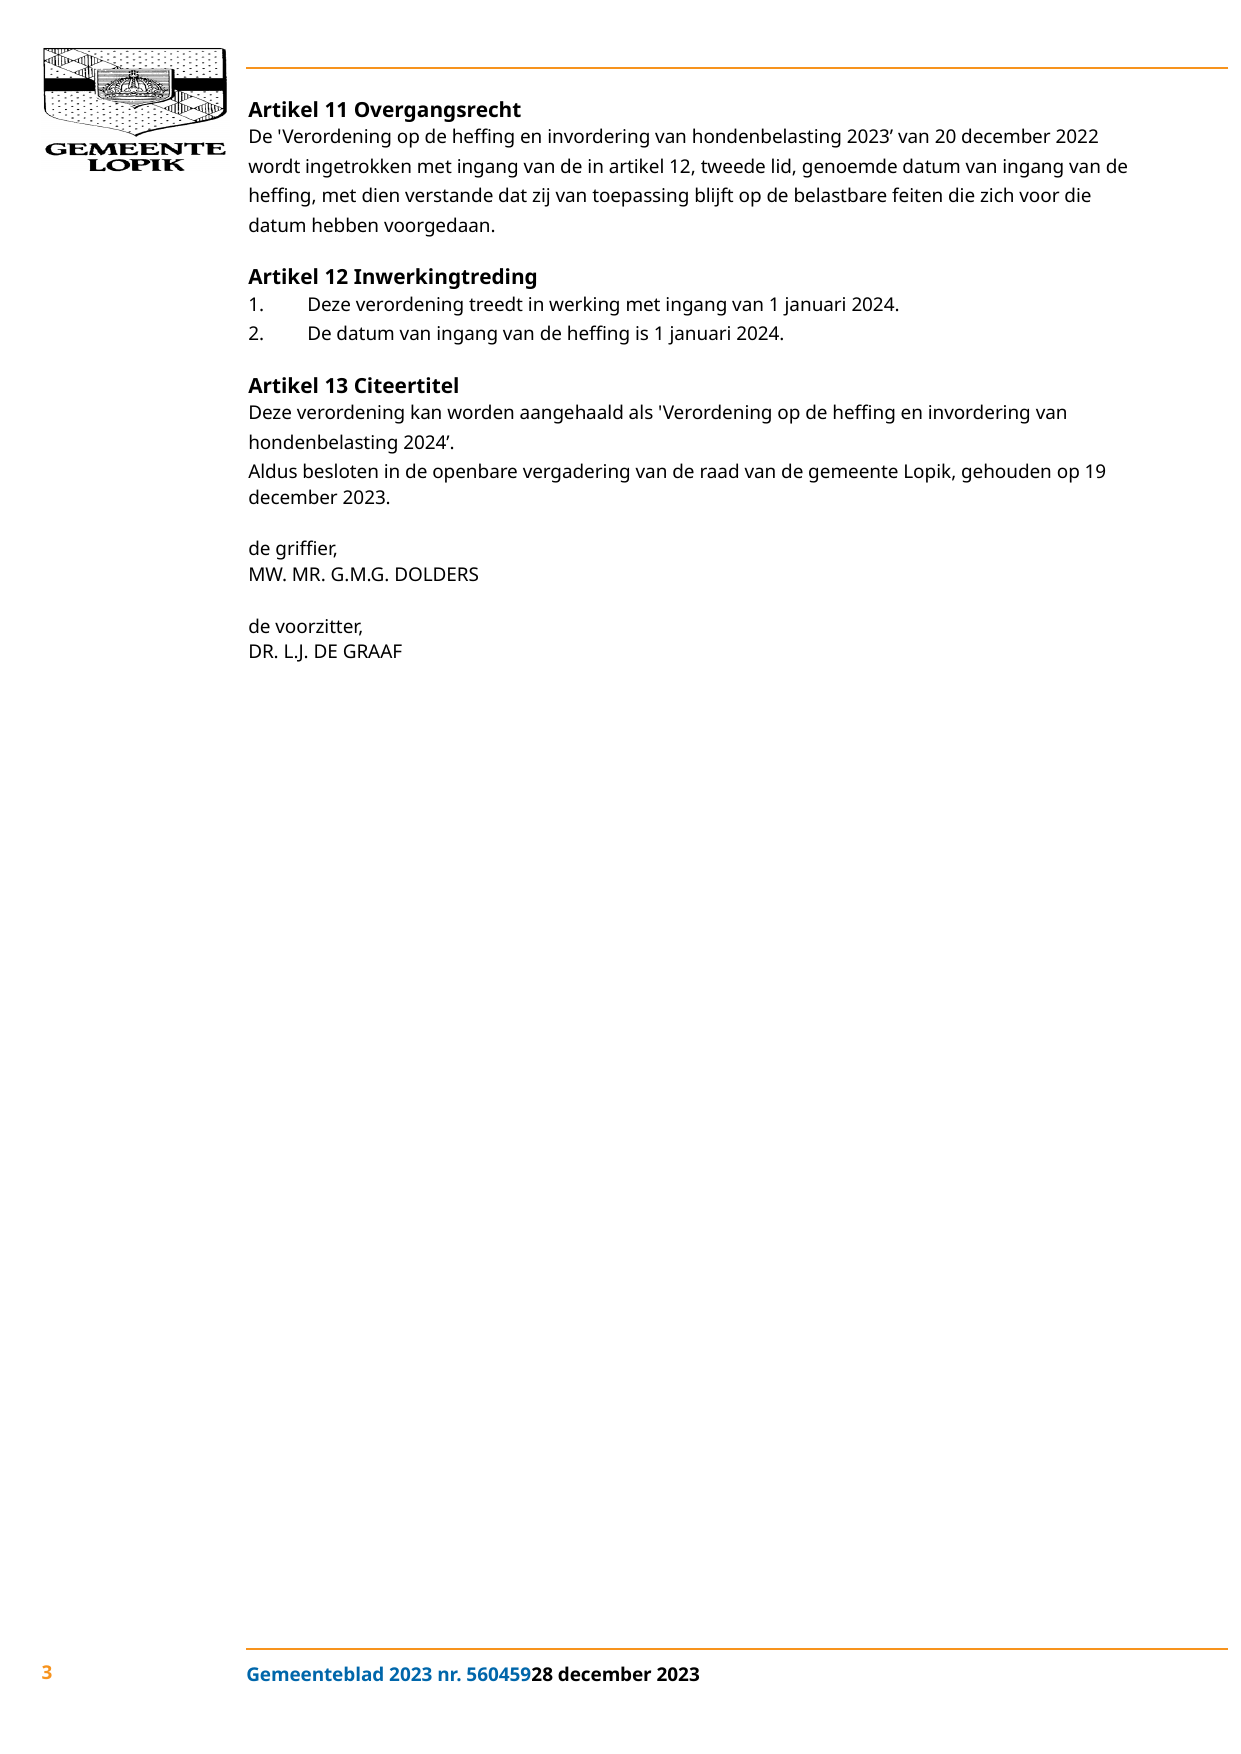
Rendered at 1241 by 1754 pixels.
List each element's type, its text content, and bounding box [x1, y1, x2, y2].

text Deze verordening kan worden aangehaald als 'Verordening op de heffing en invordering van hondenbelasting 2024’. [248, 399, 1152, 454]
list Deze verordening treedt in werking met ingang van 1 januari 2024. [248, 291, 1152, 317]
text de voorzitter, [248, 613, 1152, 638]
text DR. L.J. DE GRAAF [248, 638, 1152, 664]
text Artikel 11 Overgangsrecht [248, 95, 1152, 123]
text Artikel 13 Citeertitel [248, 371, 1152, 399]
picture [41, 47, 231, 172]
list De datum van ingang van de heffing is 1 januari 2024. [248, 320, 1152, 346]
text Artikel 12 Inwerkingtreding [248, 262, 1152, 291]
text MW. MR. G.M.G. DOLDERS [248, 561, 1152, 587]
text Aldus besloten in de openbare vergadering van de raad van de gemeente Lopik, gehouden op 19 december 2023. [248, 458, 1152, 510]
text De 'Verordening op de heffing en invordering van hondenbelasting 2023’ van 20 december 2022 wordt ingetrokken met ingang van de in artikel 12, tweede lid, genoemde datum van ingang van de heffing, met dien verstande dat zij van toepassing blijft op de belastbare feiten die zich voor die datum hebben voorgedaan. [248, 123, 1152, 238]
text de griffier, [248, 536, 1152, 561]
